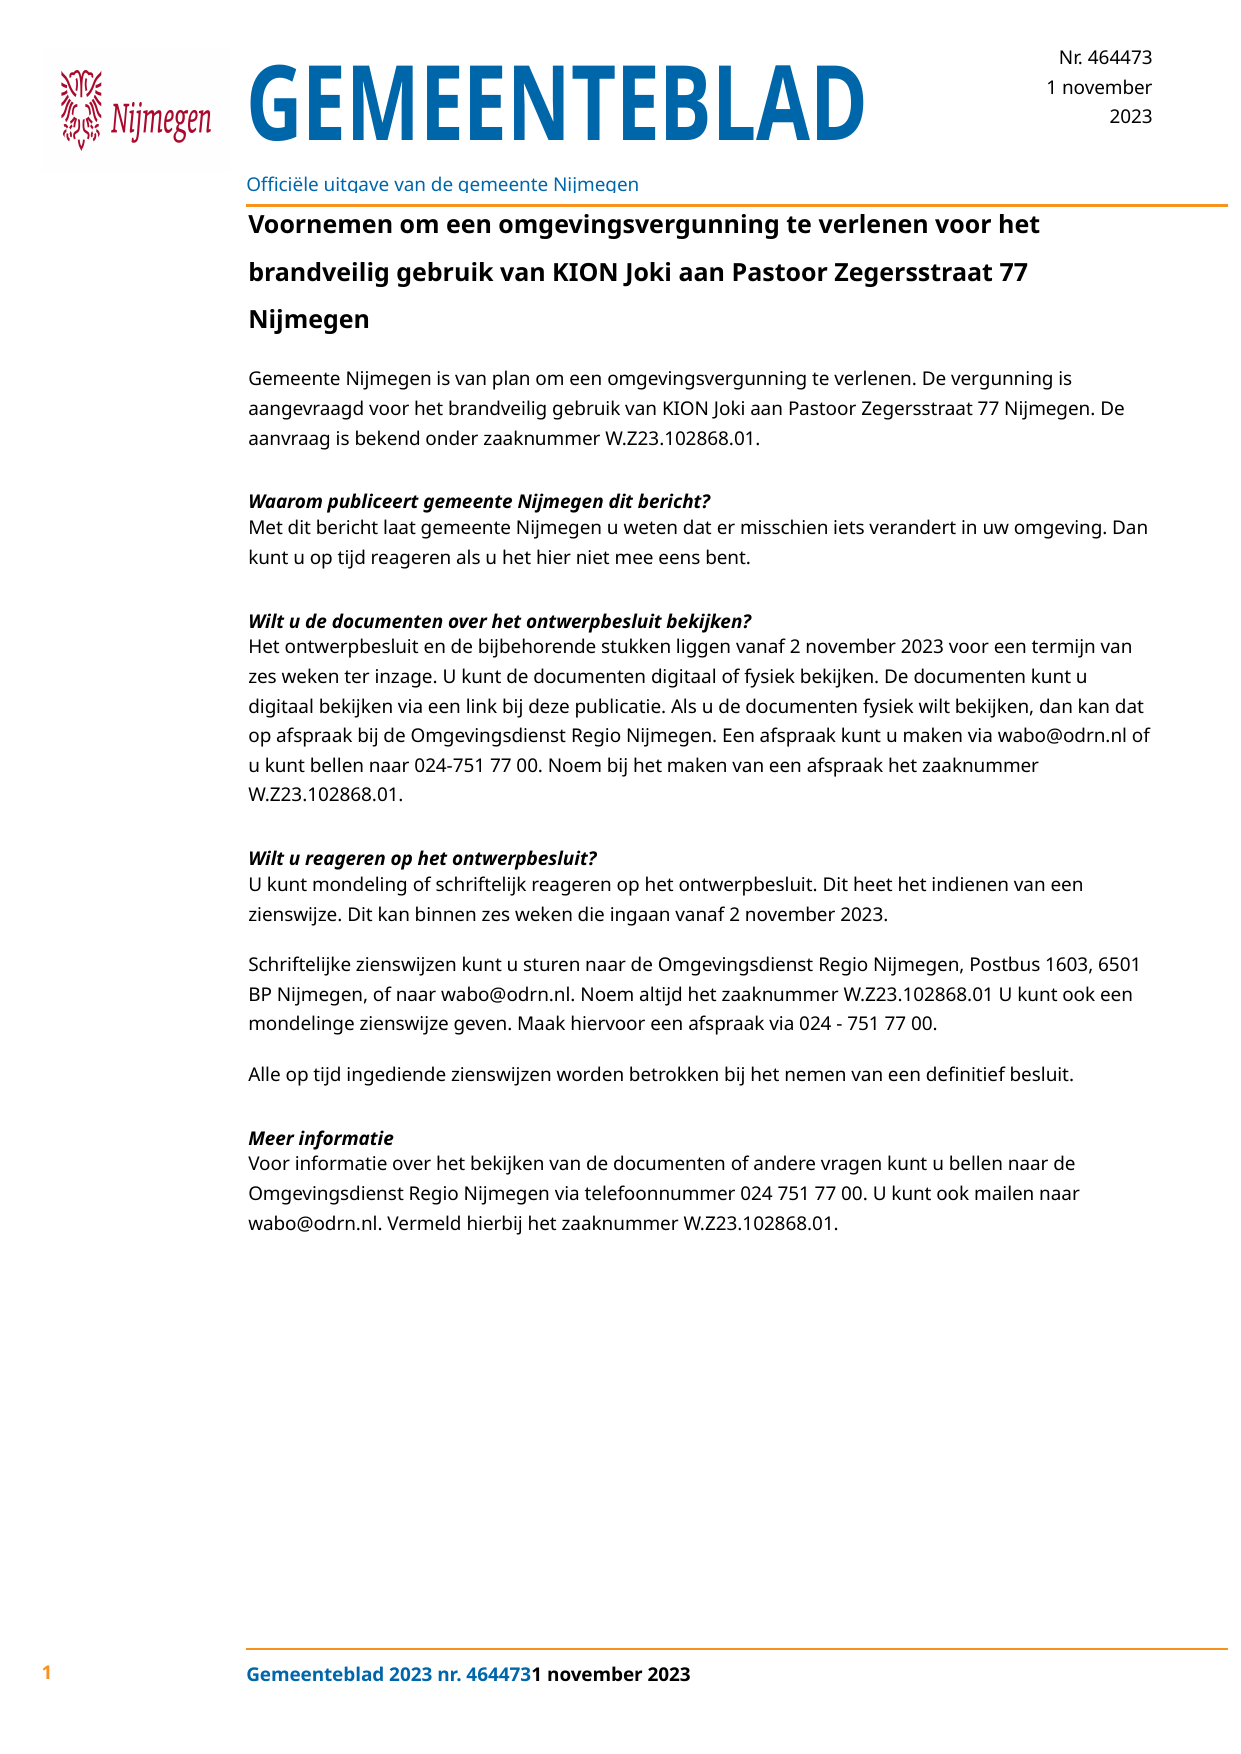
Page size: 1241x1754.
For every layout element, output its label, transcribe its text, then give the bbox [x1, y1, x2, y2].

text Het ontwerpbesluit en de bijbehorende stukken liggen vanaf 2 november 2023 voor een termijn van zes weken ter inzage. U kunt de documenten digitaal of fysiek bekijken. De documenten kunt u digitaal bekijken via een link bij deze publicatie. Als u de documenten fysiek wilt bekijken, dan kan dat op afspraak bij de Omgevingsdienst Regio Nijmegen. Een afspraak kunt u maken via wabo@odrn.nl of u kunt bellen naar 024-751 77 00. Noem bij het maken van een afspraak het zaaknummer W.Z23.102868.01. [248, 634, 1152, 807]
text Waarom publiceert gemeente Nijmegen dit bericht? [248, 489, 1152, 514]
picture [41, 47, 231, 172]
text Wilt u reageren op het ontwerpbesluit? [248, 846, 1152, 871]
text Schriftelijke zienswijzen kunt u sturen naar de Omgevingsdienst Regio Nijmegen, Postbus 1603, 6501 BP Nijmegen, of naar wabo@odrn.nl. Noem altijd het zaaknummer W.Z23.102868.01 U kunt ook een mondelinge zienswijze geven. Maak hiervoor een afspraak via 024 - 751 77 00. [248, 951, 1152, 1036]
text Alle op tijd ingediende zienswijzen worden betrokken bij het nemen van een definitief besluit. [248, 1061, 1152, 1087]
text U kunt mondeling of schriftelijk reageren op het ontwerpbesluit. Dit heet het indienen van een zienswijze. Dit kan binnen zes weken die ingaan vanaf 2 november 2023. [248, 871, 1152, 927]
text Voornemen om een omgevingsvergunning te verlenen voor het brandveilig gebruik van KION Joki aan Pastoor Zegersstraat 77 Nijmegen [248, 207, 1152, 336]
text Met dit bericht laat gemeente Nijmegen u weten dat er misschien iets verandert in uw omgeving. Dan kunt u op tijd reageren als u het hier niet mee eens bent. [248, 514, 1152, 570]
text Gemeente Nijmegen is van plan om een omgevingsvergunning te verlenen. De vergunning is aangevraagd voor het brandveilig gebruik van KION Joki aan Pastoor Zegersstraat 77 Nijmegen. De aanvraag is bekend onder zaaknummer W.Z23.102868.01. [248, 366, 1152, 450]
text Wilt u de documenten over het ontwerpbesluit bekijken? [248, 608, 1152, 634]
text Voor informatie over het bekijken van de documenten of andere vragen kunt u bellen naar de Omgevingsdienst Regio Nijmegen via telefoonnummer 024 751 77 00. U kunt ook mailen naar wabo@odrn.nl. Vermeld hierbij het zaaknummer W.Z23.102868.01. [248, 1151, 1152, 1235]
text Meer informatie [248, 1125, 1152, 1151]
